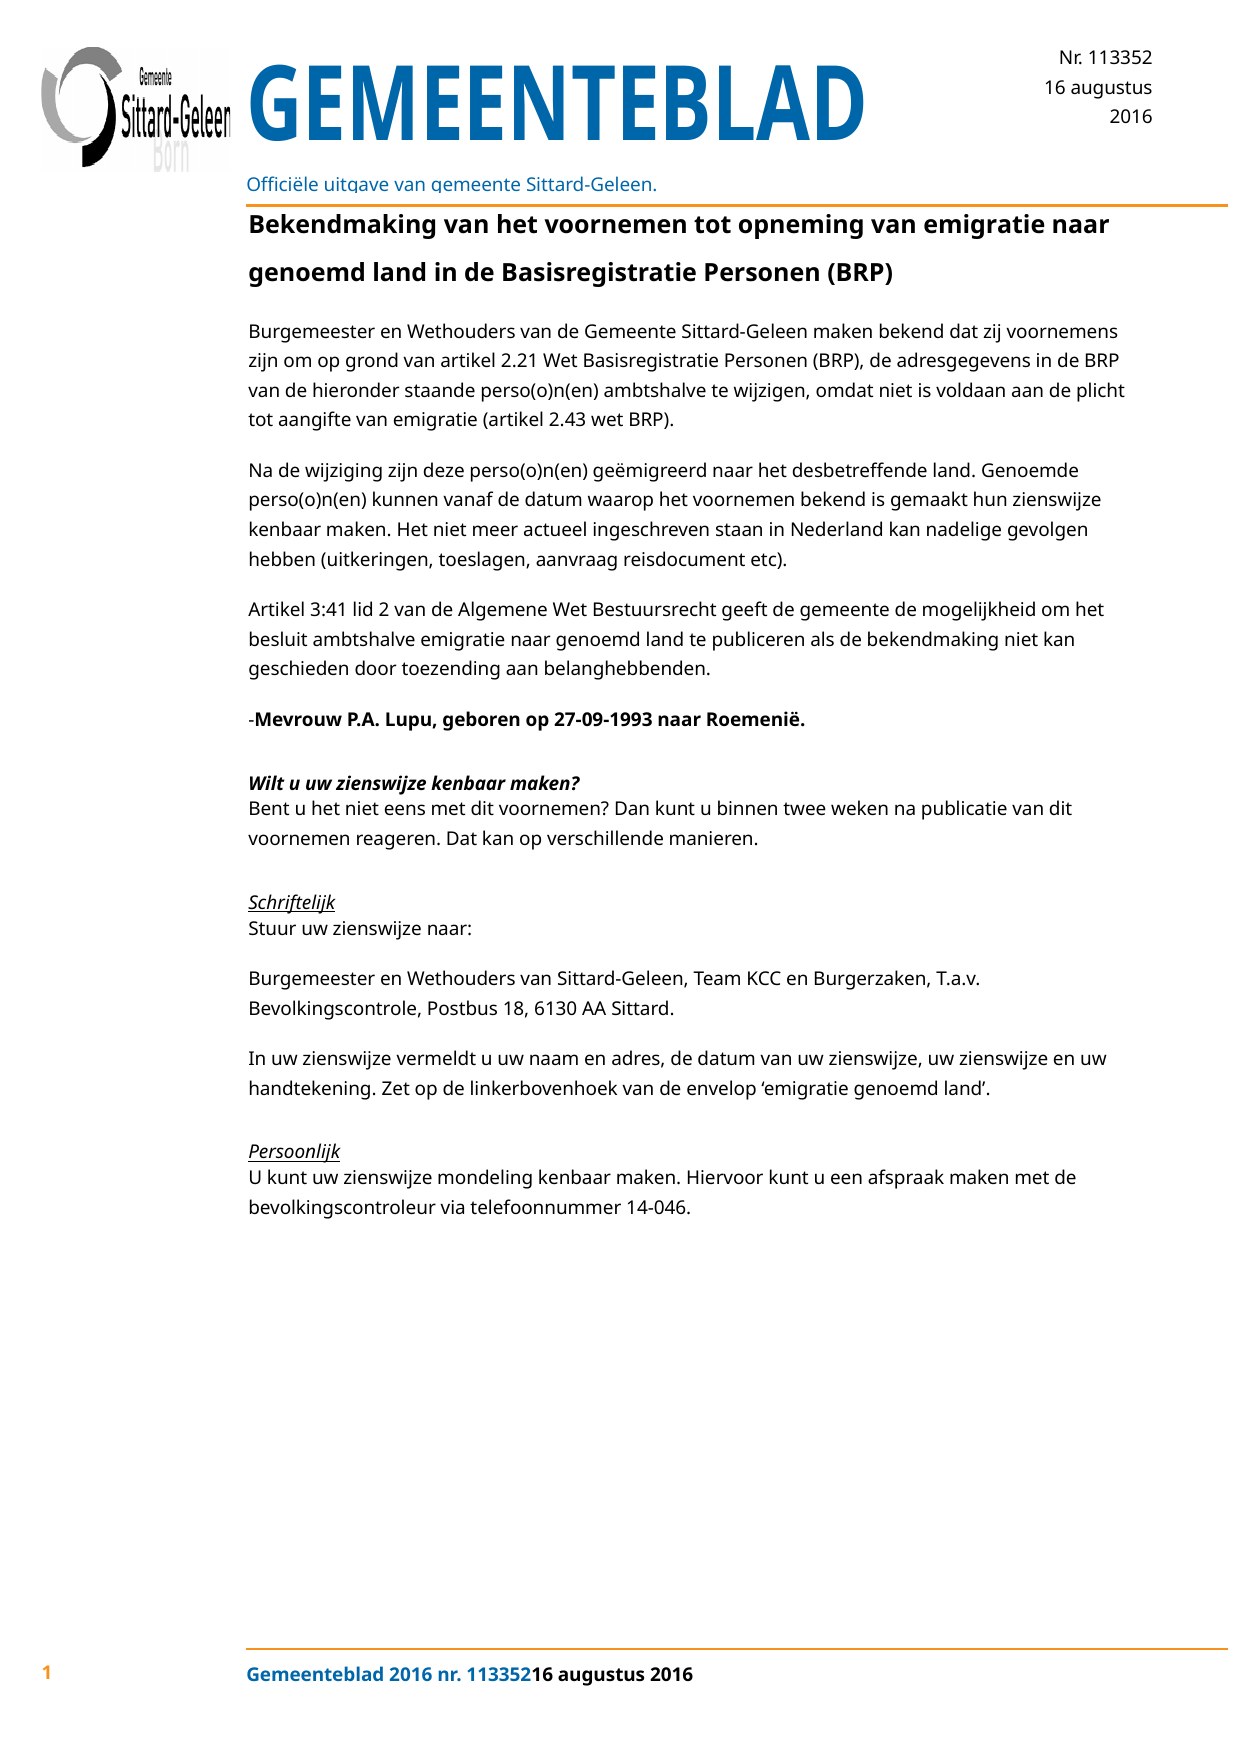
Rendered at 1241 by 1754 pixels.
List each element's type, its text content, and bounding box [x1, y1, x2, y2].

text Na de wijziging zijn deze perso(o)n(en) geëmigreerd naar het desbetreffende land. Genoemde perso(o)n(en) kunnen vanaf de datum waarop het voornemen bekend is gemaakt hun zienswijze kenbaar maken. Het niet meer actueel ingeschreven staan in Nederland kan nadelige gevolgen hebben (uitkeringen, toeslagen, aanvraag reisdocument etc). [248, 457, 1152, 572]
text Persoonlijk [248, 1139, 1152, 1164]
text Artikel 3:41 lid 2 van de Algemene Wet Bestuursrecht geeft de gemeente de mogelijkheid om het besluit ambtshalve emigratie naar genoemd land te publiceren als de bekendmaking niet kan geschieden door toezending aan belanghebbenden. [248, 596, 1152, 681]
text Wilt u uw zienswijze kenbaar maken? [248, 770, 1152, 796]
text Burgemeester en Wethouders van de Gemeente Sittard-Geleen maken bekend dat zij voornemens zijn om op grond van artikel 2.21 Wet Basisregistratie Personen (BRP), de adresgegevens in de BRP van de hieronder staande perso(o)n(en) ambtshalve te wijzigen, omdat niet is voldaan aan de plicht tot aangifte van emigratie (artikel 2.43 wet BRP). [248, 318, 1152, 432]
text Burgemeester en Wethouders van Sittard-Geleen, Team KCC en Burgerzaken, T.a.v. Bevolkingscontrole, Postbus 18, 6130 AA Sittard. [248, 965, 1152, 1021]
text In uw zienswijze vermeldt u uw naam en adres, de datum van uw zienswijze, uw zienswijze en uw handtekening. Zet op de linkerbovenhoek van de envelop ‘emigratie genoemd land’. [248, 1045, 1152, 1101]
text U kunt uw zienswijze mondeling kenbaar maken. Hiervoor kunt u een afspraak maken met de bevolkingscontroleur via telefoonnummer 14-046. [248, 1164, 1152, 1220]
text Stuur uw zienswijze naar: [248, 915, 1152, 941]
text Schriftelijk [248, 889, 1152, 915]
picture [41, 47, 231, 172]
text Bekendmaking van het voornemen tot opneming van emigratie naar genoemd land in de Basisregistratie Personen (BRP) [248, 207, 1152, 288]
text -Mevrouw P.A. Lupu, geboren op 27-09-1993 naar Roemenië. [248, 706, 1152, 732]
text Bent u het niet eens met dit voornemen? Dan kunt u binnen twee weken na publicatie van dit voornemen reageren. Dat kan op verschillende manieren. [248, 796, 1152, 851]
